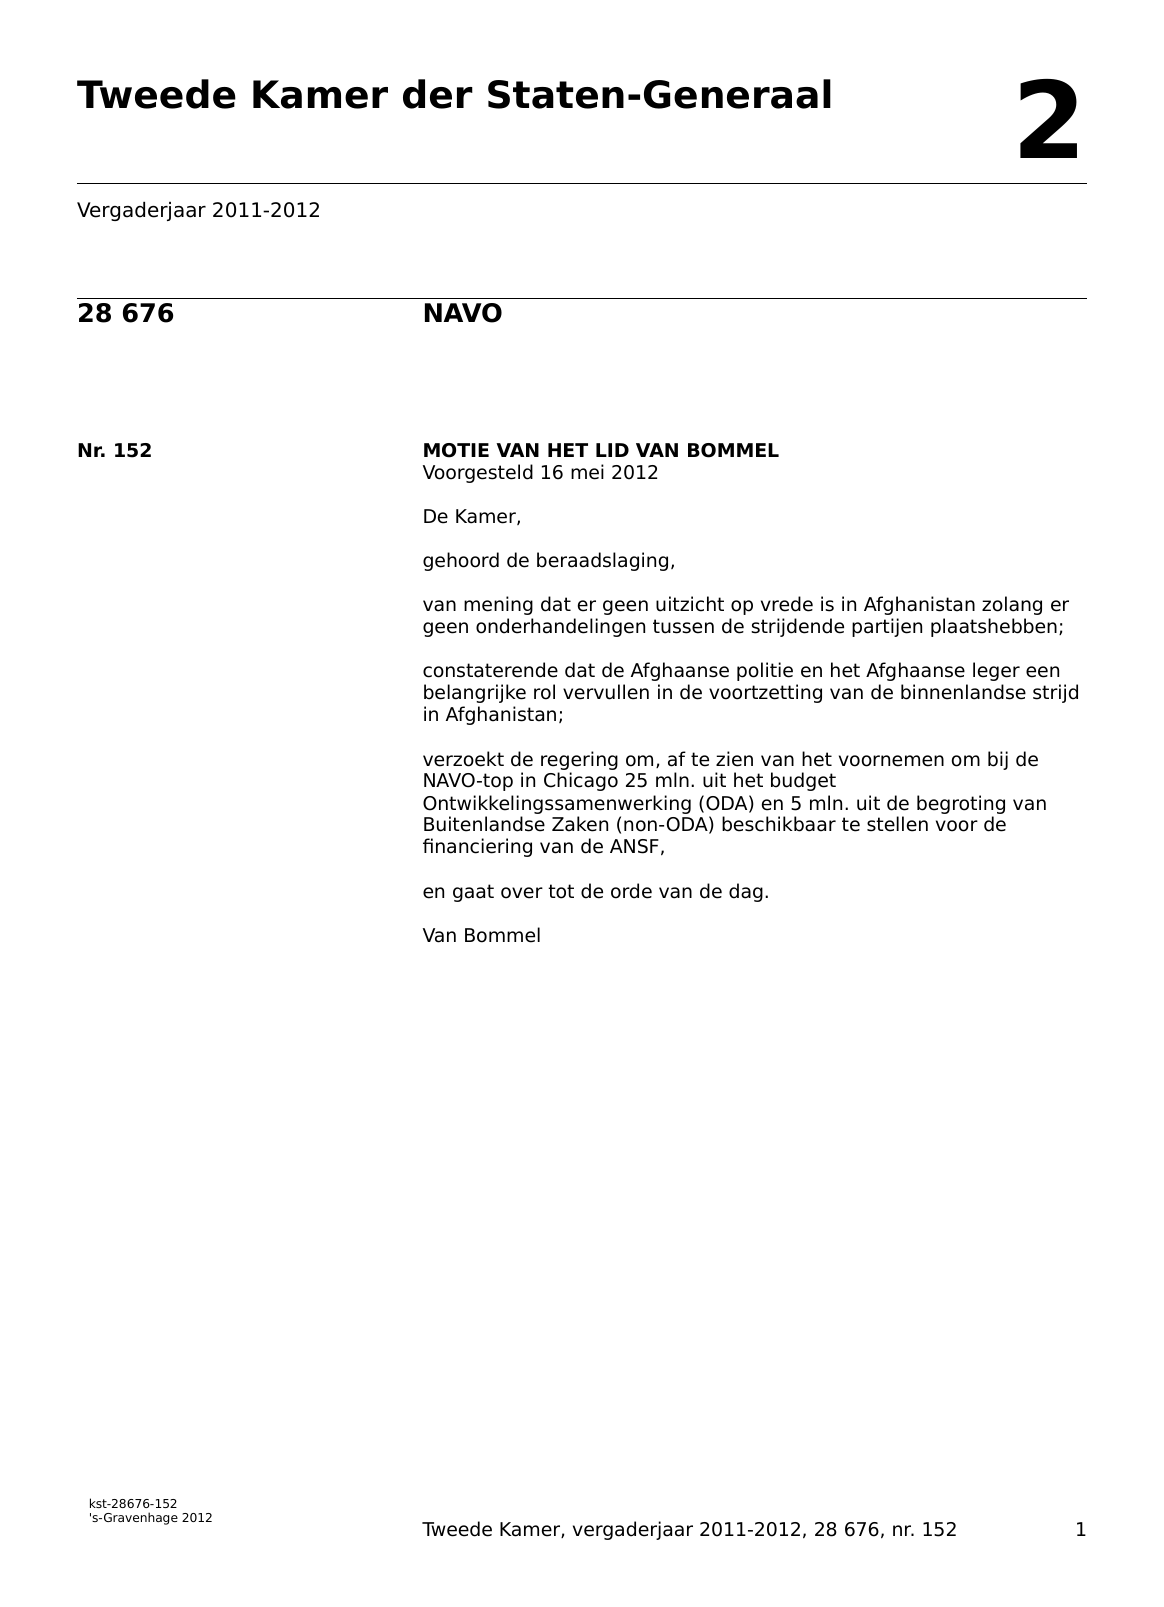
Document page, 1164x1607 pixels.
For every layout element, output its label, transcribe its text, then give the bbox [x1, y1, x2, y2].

text verzoekt de regering om, af te zien van het voornemen om bij de NAVO-top in Chicago 25 mln. uit het budget Ontwikkelingssamenwerking (ODA) en 5 mln. uit de begroting van Buitenlandse Zaken (non-ODA) beschikbaar te stellen voor de financiering van de ANSF, [422, 748, 1087, 858]
text en gaat over tot de orde van de dag. [422, 881, 1087, 902]
text gehoord de beraadslaging, [422, 550, 1087, 572]
text Van Bommel [422, 925, 1087, 947]
text van mening dat er geen uitzicht op vrede is in Afghanistan zolang er geen onderhandelingen tussen de strijdende partijen plaatshebben; [422, 594, 1087, 638]
table_header 2 [886, 59, 1087, 183]
text constaterende dat de Afghaanse politie en het Afghaanse leger een belangrijke rol vervullen in de voortzetting van de binnenlandse strijd in Afghanistan; [422, 660, 1087, 726]
text kst-28676-152 [88, 1497, 323, 1511]
table_cell Vergaderjaar 2011-2012 [77, 184, 1087, 298]
text Voorgesteld 16 mei 2012 [422, 462, 1087, 484]
text De Kamer, [422, 506, 1087, 528]
subtitle 28 676 NAVO [77, 299, 1087, 329]
subtitle Nr. 152 MOTIE VAN HET LID VAN BOMMEL [77, 440, 1087, 462]
text 's-Gravenhage 2012 [88, 1511, 323, 1525]
table_header Tweede Kamer der Staten-Generaal [77, 59, 886, 183]
